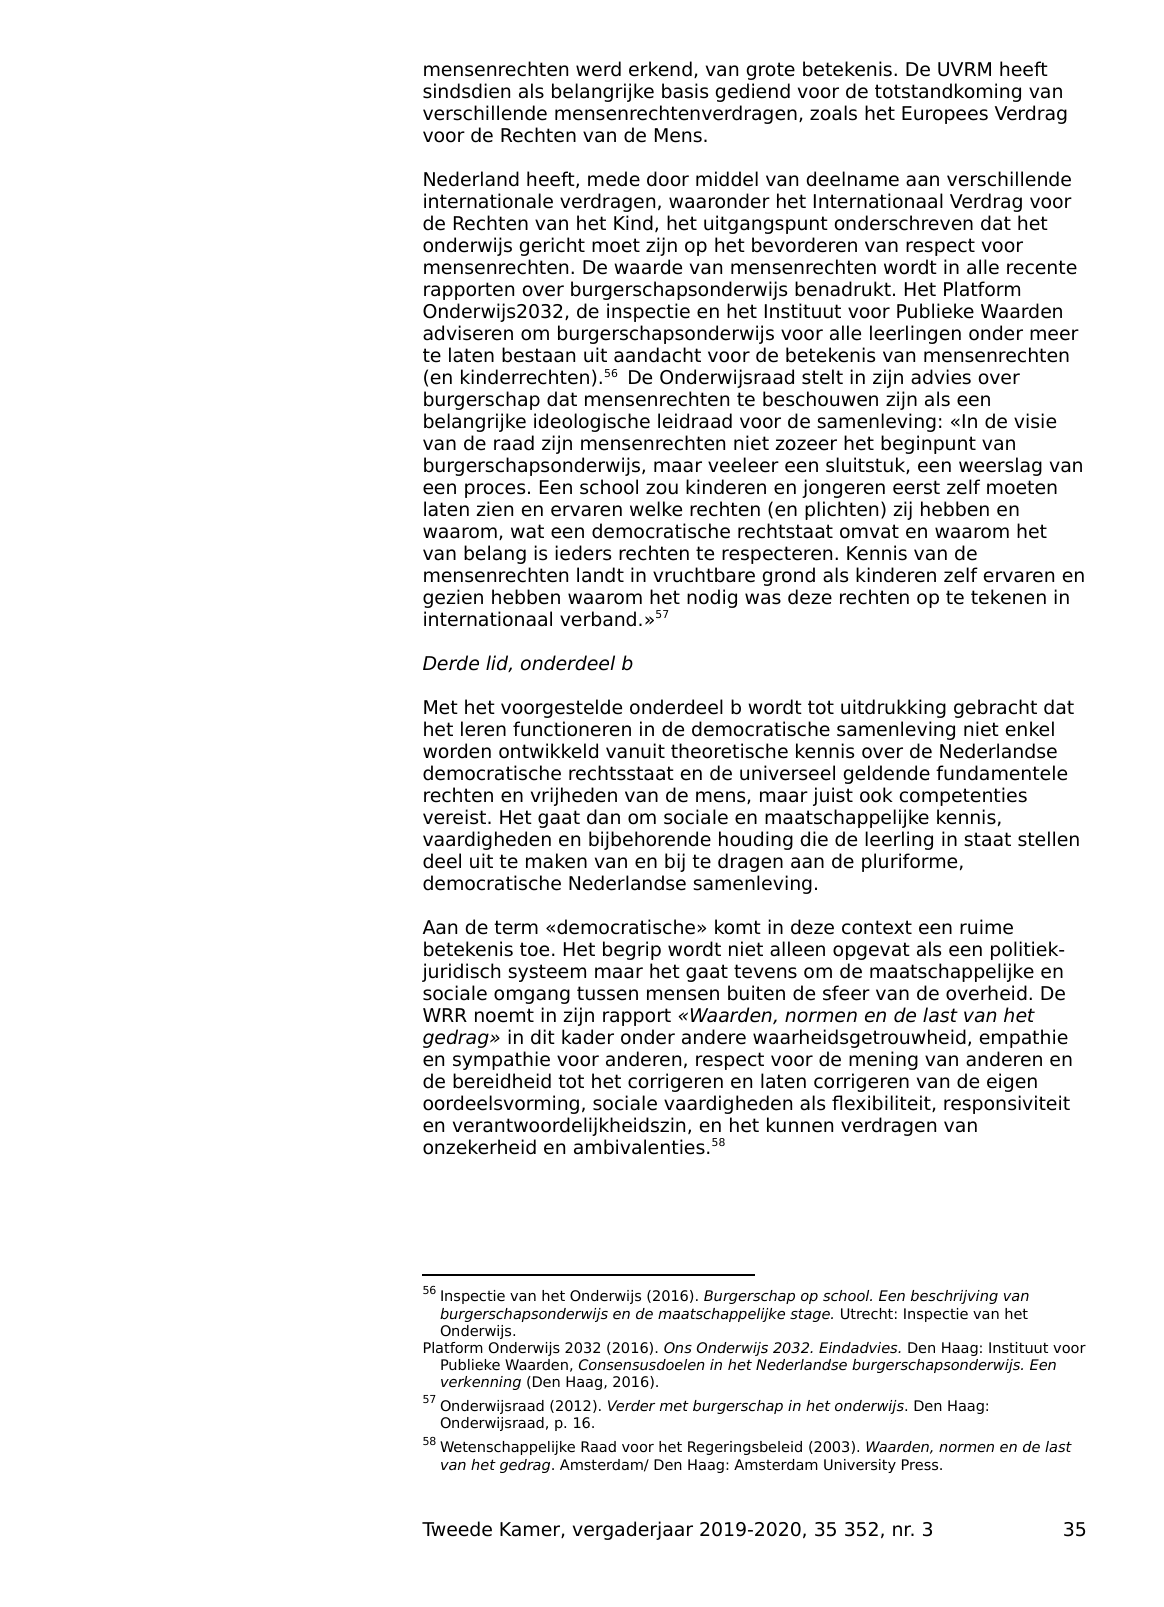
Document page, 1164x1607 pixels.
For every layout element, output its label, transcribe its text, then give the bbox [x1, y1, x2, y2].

text Inspectie van het Onderwijs (2016). Burgerschap op school. Een beschrijving van burgerschapsonderwijs en de maatschappelijke stage. Utrecht: Inspectie van het Onderwijs. [422, 1284, 1087, 1340]
text Aan de term «democratische» komt in deze context een ruime betekenis toe. Het begrip wordt niet alleen opgevat als een politiek-juridisch systeem maar het gaat tevens om de maatschappelijke en sociale omgang tussen mensen buiten de sfeer van de overheid. De WRR noemt in zijn rapport «Waarden, normen en de last van het gedrag» in dit kader onder andere waarheidsgetrouwheid, empathie en sympathie voor anderen, respect voor de mening van anderen en de bereidheid tot het corrigeren en laten corrigeren van de eigen oordeelsvorming, sociale vaardigheden als flexibiliteit, responsiviteit en verantwoordelijkheidszin, en het kunnen verdragen van onzekerheid en ambivalenties. [422, 917, 1087, 1159]
text mensenrechten werd erkend, van grote betekenis. De UVRM heeft sindsdien als belangrijke basis gediend voor de totstandkoming van verschillende mensenrechtenverdragen, zoals het Europees Verdrag voor de Rechten van de Mens. [422, 59, 1087, 147]
text Platform Onderwijs 2032 (2016). Ons Onderwijs 2032. Eindadvies. Den Haag: Instituut voor Publieke Waarden, Consensusdoelen in het Nederlandse burgerschapsonderwijs. Een verkenning (Den Haag, 2016). [422, 1340, 1087, 1391]
text Wetenschappelijke Raad voor het Regeringsbeleid (2003). Waarden, normen en de last van het gedrag. Amsterdam/ Den Haag: Amsterdam University Press. [422, 1435, 1087, 1474]
text Met het voorgestelde onderdeel b wordt tot uitdrukking gebracht dat het leren functioneren in de democratische samenleving niet enkel worden ontwikkeld vanuit theoretische kennis over de Nederlandse democratische rechtsstaat en de universeel geldende fundamentele rechten en vrijheden van de mens, maar juist ook competenties vereist. Het gaat dan om sociale en maatschappelijke kennis, vaardigheden en bijbehorende houding die de leerling in staat stellen deel uit te maken van en bij te dragen aan de pluriforme, democratische Nederlandse samenleving. [422, 697, 1087, 895]
text Onderwijsraad (2012). Verder met burgerschap in het onderwijs. Den Haag: Onderwijsraad, p. 16. [422, 1393, 1087, 1432]
text Nederland heeft, mede door middel van deelname aan verschillende internationale verdragen, waaronder het Internationaal Verdrag voor de Rechten van het Kind, het uitgangspunt onderschreven dat het onderwijs gericht moet zijn op het bevorderen van respect voor mensenrechten. De waarde van mensenrechten wordt in alle recente rapporten over burgerschapsonderwijs benadrukt. Het Platform Onderwijs2032, de inspectie en het Instituut voor Publieke Waarden adviseren om burgerschapsonderwijs voor alle leerlingen onder meer te laten bestaan uit aandacht voor de betekenis van mensenrechten (en kinderrechten). De Onderwijsraad stelt in zijn advies over burgerschap dat mensenrechten te beschouwen zijn als een belangrijke ideologische leidraad voor de samenleving: «In de visie van de raad zijn mensenrechten niet zozeer het beginpunt van burgerschapsonderwijs, maar veeleer een sluitstuk, een weerslag van een proces. Een school zou kinderen en jongeren eerst zelf moeten laten zien en ervaren welke rechten (en plichten) zij hebben en waarom, wat een democratische rechtstaat omvat en waarom het van belang is ieders rechten te respecteren. Kennis van de mensenrechten landt in vruchtbare grond als kinderen zelf ervaren en gezien hebben waarom het nodig was deze rechten op te tekenen in internationaal verband.» [422, 169, 1087, 631]
subtitle Derde lid, onderdeel b [422, 653, 1087, 675]
